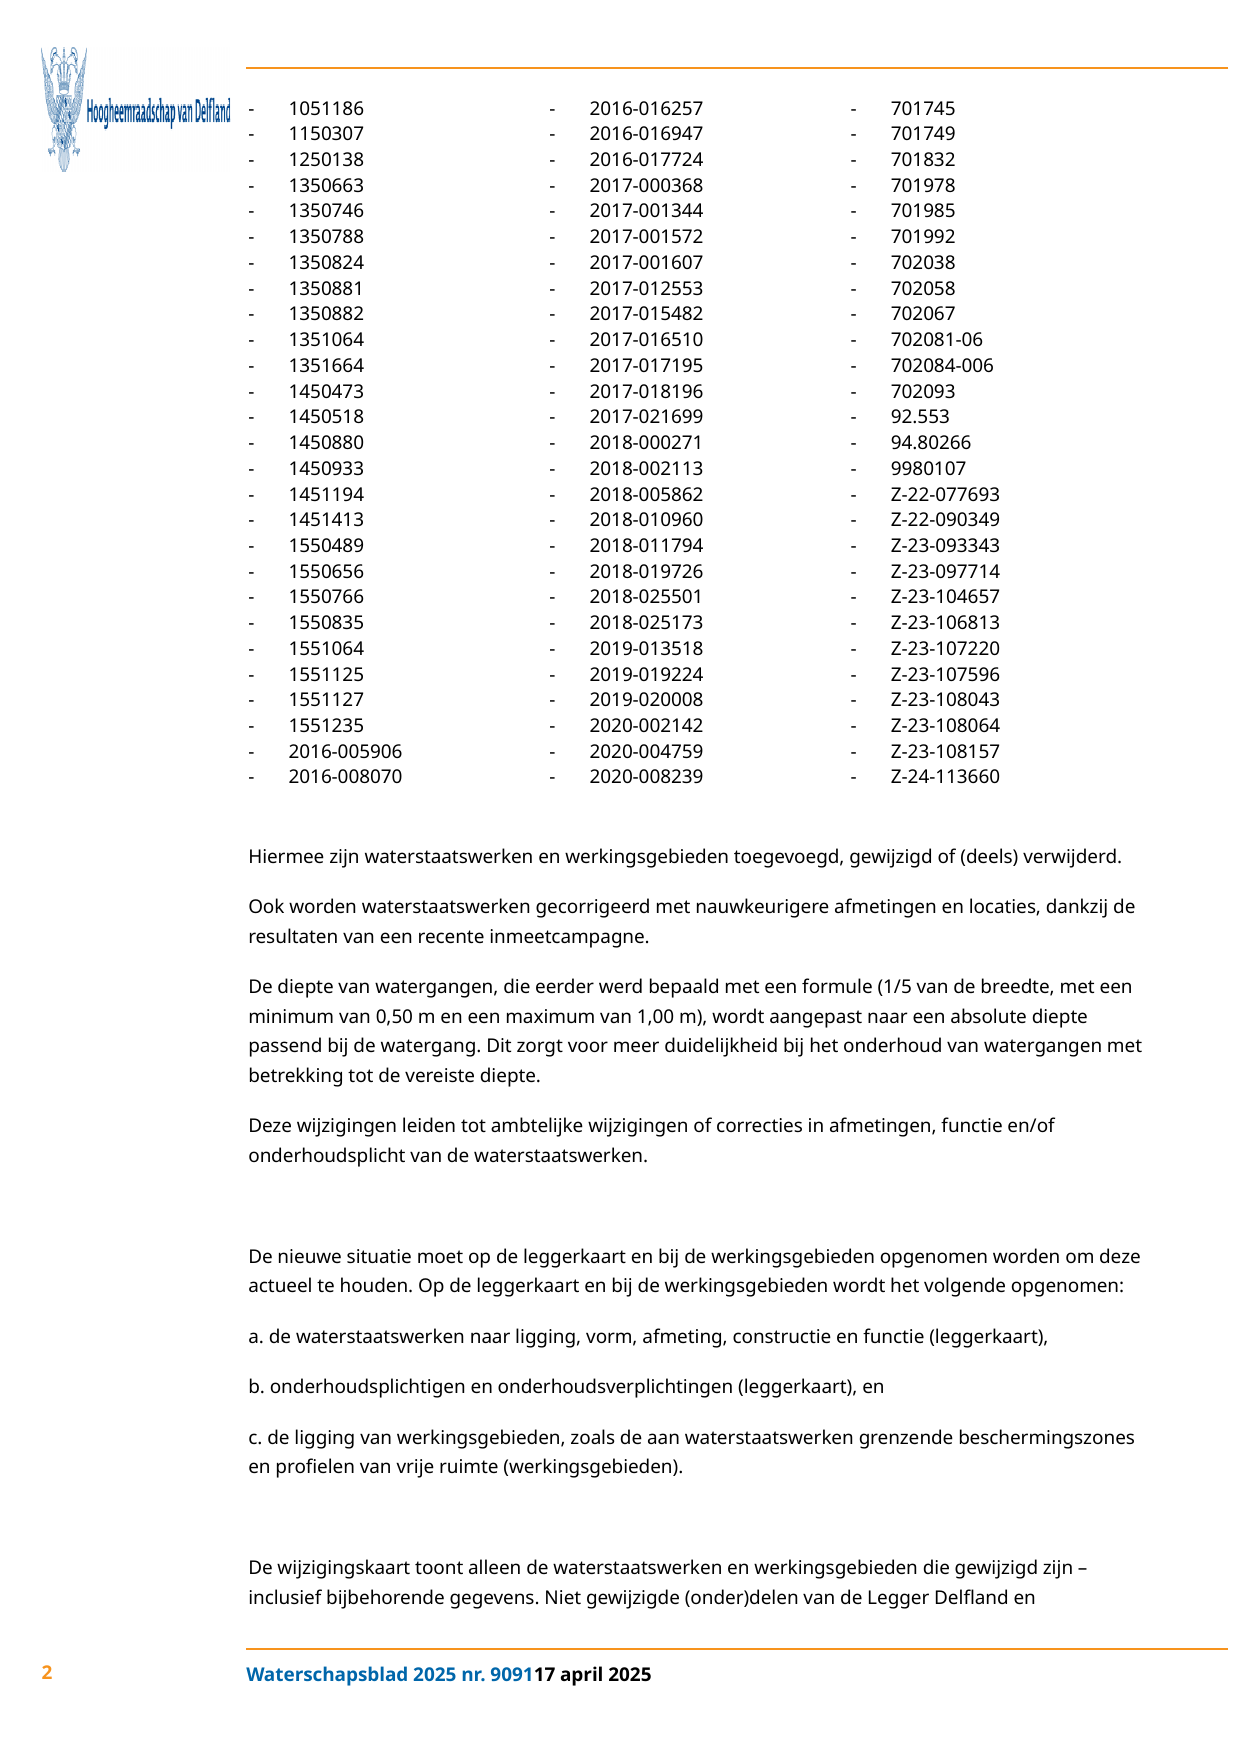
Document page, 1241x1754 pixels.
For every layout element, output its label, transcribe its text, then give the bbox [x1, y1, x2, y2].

table_cell - 701978 [850, 172, 1152, 198]
table_cell - 1450518 [248, 404, 549, 429]
table_cell - Z-23-104657 [850, 584, 1152, 609]
table_cell - 1551127 [248, 687, 549, 712]
table_cell - 2018-025173 [549, 609, 850, 635]
table_cell - 1550656 [248, 558, 549, 584]
table_cell - 1350663 [248, 172, 549, 198]
table_cell - 1451194 [248, 481, 549, 506]
table_cell - 1451413 [248, 506, 549, 532]
table_cell - 9980107 [850, 455, 1152, 481]
table_cell - 702067 [850, 301, 1152, 326]
table_cell - 1051186 [248, 95, 549, 121]
table_cell - 701992 [850, 224, 1152, 249]
table_cell - 2018-002113 [549, 455, 850, 481]
text Ook worden waterstaatswerken gecorrigeerd met nauwkeurigere afmetingen en locaties, dankzij de resultaten van een recente inmeetcampagne. [248, 893, 1152, 949]
table_cell - 1350746 [248, 198, 549, 223]
text De diepte van watergangen, die eerder werd bepaald met een formule (1/5 van de breedte, met een minimum van 0,50 m en een maximum van 1,00 m), wordt aangepast naar een absolute diepte passend bij de watergang. Dit zorgt voor meer duidelijkheid bij het onderhoud van watergangen met betrekking tot de vereiste diepte. [248, 973, 1152, 1088]
table_cell - 2018-005862 [549, 481, 850, 506]
table_cell - Z-22-077693 [850, 481, 1152, 506]
text Deze wijzigingen leiden tot ambtelijke wijzigingen of correcties in afmetingen, functie en/of onderhoudsplicht van de waterstaatswerken. [248, 1113, 1152, 1168]
table_cell - Z-24-113660 [850, 764, 1152, 789]
table_cell - 1550766 [248, 584, 549, 609]
table_cell - 2016-008070 [248, 764, 549, 789]
table_cell - 1250138 [248, 146, 549, 172]
table_cell - 702093 [850, 378, 1152, 403]
table_cell - 2017-000368 [549, 172, 850, 198]
table_cell - 2020-008239 [549, 764, 850, 789]
table_cell - 2018-025501 [549, 584, 850, 609]
table_cell - 2020-004759 [549, 738, 850, 764]
table_cell - 1350881 [248, 275, 549, 301]
table_cell - 1351064 [248, 326, 549, 352]
table_cell - 2017-021699 [549, 404, 850, 429]
table_cell - 2018-011794 [549, 532, 850, 558]
table_cell - Z-23-106813 [850, 609, 1152, 635]
text b. onderhoudsplichtigen en onderhoudsverplichtingen (leggerkaart), en [248, 1373, 1152, 1399]
text De nieuwe situatie moet op de leggerkaart en bij de werkingsgebieden opgenomen worden om deze actueel te houden. Op de leggerkaart en bij de werkingsgebieden wordt het volgende opgenomen: [248, 1243, 1152, 1298]
text a. de waterstaatswerken naar ligging, vorm, afmeting, constructie en functie (leggerkaart), [248, 1323, 1152, 1349]
table_cell - 2017-012553 [549, 275, 850, 301]
table_cell - 1551125 [248, 661, 549, 687]
table_cell - Z-23-108064 [850, 712, 1152, 738]
table_cell - 2019-019224 [549, 661, 850, 687]
table_cell - 702058 [850, 275, 1152, 301]
table_cell - Z-23-108043 [850, 687, 1152, 712]
table_cell - 1351664 [248, 352, 549, 378]
table_cell - 2018-019726 [549, 558, 850, 584]
table_cell - 2016-016947 [549, 121, 850, 146]
table_cell - 2017-001607 [549, 249, 850, 275]
text De wijzigingskaart toont alleen de waterstaatswerken en werkingsgebieden die gewijzigd zijn – inclusief bijbehorende gegevens. Niet gewijzigde (onder)delen van de Legger Delfland en [248, 1554, 1152, 1610]
table_cell - 2016-005906 [248, 738, 549, 764]
table_cell - 2016-016257 [549, 95, 850, 121]
table_cell - 701832 [850, 146, 1152, 172]
table_cell - Z-23-107596 [850, 661, 1152, 687]
table_cell - Z-23-107220 [850, 635, 1152, 661]
table_cell - 2017-016510 [549, 326, 850, 352]
table_cell - 1550489 [248, 532, 549, 558]
table_cell - 2017-018196 [549, 378, 850, 403]
table_cell - 2017-017195 [549, 352, 850, 378]
table_cell - 1450933 [248, 455, 549, 481]
table_cell - Z-23-108157 [850, 738, 1152, 764]
table_cell - 2017-001344 [549, 198, 850, 223]
table_cell - Z-23-093343 [850, 532, 1152, 558]
table_cell - 2018-010960 [549, 506, 850, 532]
table_cell - 2016-017724 [549, 146, 850, 172]
table_cell - 701745 [850, 95, 1152, 121]
picture [41, 47, 231, 172]
table_cell - 701985 [850, 198, 1152, 223]
table_cell - 2018-000271 [549, 429, 850, 455]
table_cell - 1450473 [248, 378, 549, 403]
table_cell - 2019-013518 [549, 635, 850, 661]
table_cell - 2020-002142 [549, 712, 850, 738]
table_cell - 701749 [850, 121, 1152, 146]
table_cell - 1450880 [248, 429, 549, 455]
text c. de ligging van werkingsgebieden, zoals de aan waterstaatswerken grenzende beschermingszones en profielen van vrije ruimte (werkingsgebieden). [248, 1424, 1152, 1479]
table_cell - 1551064 [248, 635, 549, 661]
table_cell - 1350824 [248, 249, 549, 275]
table_cell - 1350882 [248, 301, 549, 326]
table_cell - 702038 [850, 249, 1152, 275]
table_cell - 702084-006 [850, 352, 1152, 378]
table_cell - 94.80266 [850, 429, 1152, 455]
table_cell - 92.553 [850, 404, 1152, 429]
table_cell - 1550835 [248, 609, 549, 635]
table_cell - 702081-06 [850, 326, 1152, 352]
text Hiermee zijn waterstaatswerken en werkingsgebieden toegevoegd, gewijzigd of (deels) verwijderd. [248, 843, 1152, 869]
table_cell - 1551235 [248, 712, 549, 738]
table_cell - 2017-001572 [549, 224, 850, 249]
table_cell - 2019-020008 [549, 687, 850, 712]
table_cell - 1350788 [248, 224, 549, 249]
table_cell - Z-23-097714 [850, 558, 1152, 584]
table_cell - 2017-015482 [549, 301, 850, 326]
table_cell - Z-22-090349 [850, 506, 1152, 532]
table_cell - 1150307 [248, 121, 549, 146]
